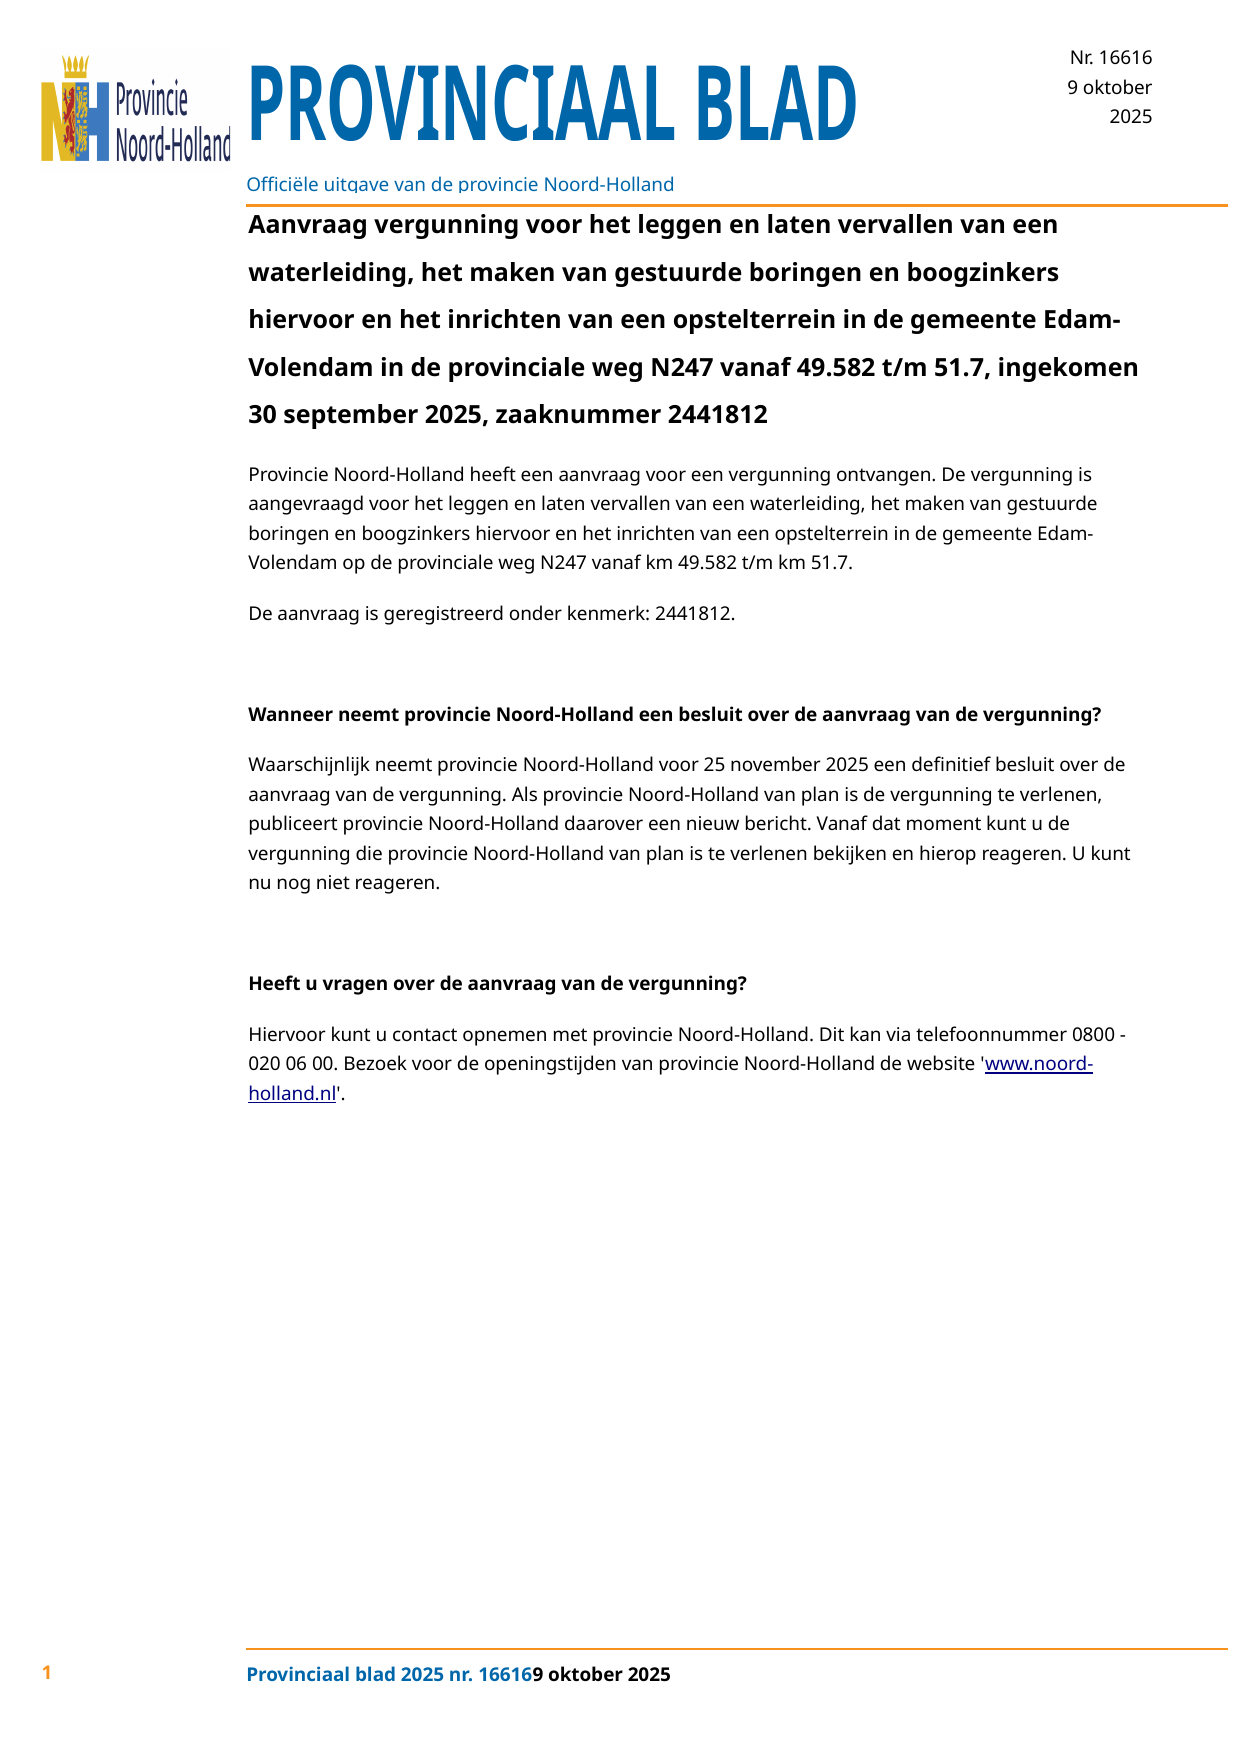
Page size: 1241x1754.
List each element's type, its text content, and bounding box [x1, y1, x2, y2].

text Aanvraag vergunning voor het leggen en laten vervallen van een waterleiding, het maken van gestuurde boringen en boogzinkers hiervoor en het inrichten van een opstelterrein in de gemeente Edam-Volendam in de provinciale weg N247 vanaf 49.582 t/m 51.7, ingekomen 30 september 2025, zaaknummer 2441812 [248, 207, 1152, 431]
text Provincie Noord-Holland heeft een aanvraag voor een vergunning ontvangen. De vergunning is aangevraagd voor het leggen en laten vervallen van een waterleiding, het maken van gestuurde boringen en boogzinkers hiervoor en het inrichten van een opstelterrein in de gemeente Edam-Volendam op de provinciale weg N247 vanaf km 49.582 t/m km 51.7. [248, 461, 1152, 575]
text Hiervoor kunt u contact opnemen met provincie Noord-Holland. Dit kan via telefoonnummer 0800 - 020 06 00. Bezoek voor de openingstijden van provincie Noord-Holland de website 'www.noord-holland.nl'. [248, 1021, 1152, 1106]
text Heeft u vragen over de aanvraag van de vergunning? [248, 970, 1152, 996]
text De aanvraag is geregistreerd onder kenmerk: 2441812. [248, 600, 1152, 626]
picture [41, 47, 231, 172]
text Wanneer neemt provincie Noord-Holland een besluit over de aanvraag van de vergunning? [248, 701, 1152, 726]
text Waarschijnlijk neemt provincie Noord-Holland voor 25 november 2025 een definitief besluit over de aanvraag van de vergunning. Als provincie Noord-Holland van plan is de vergunning te verlenen, publiceert provincie Noord-Holland daarover een nieuw bericht. Vanaf dat moment kunt u de vergunning die provincie Noord-Holland van plan is te verlenen bekijken en hierop reageren. U kunt nu nog niet reageren. [248, 751, 1152, 895]
